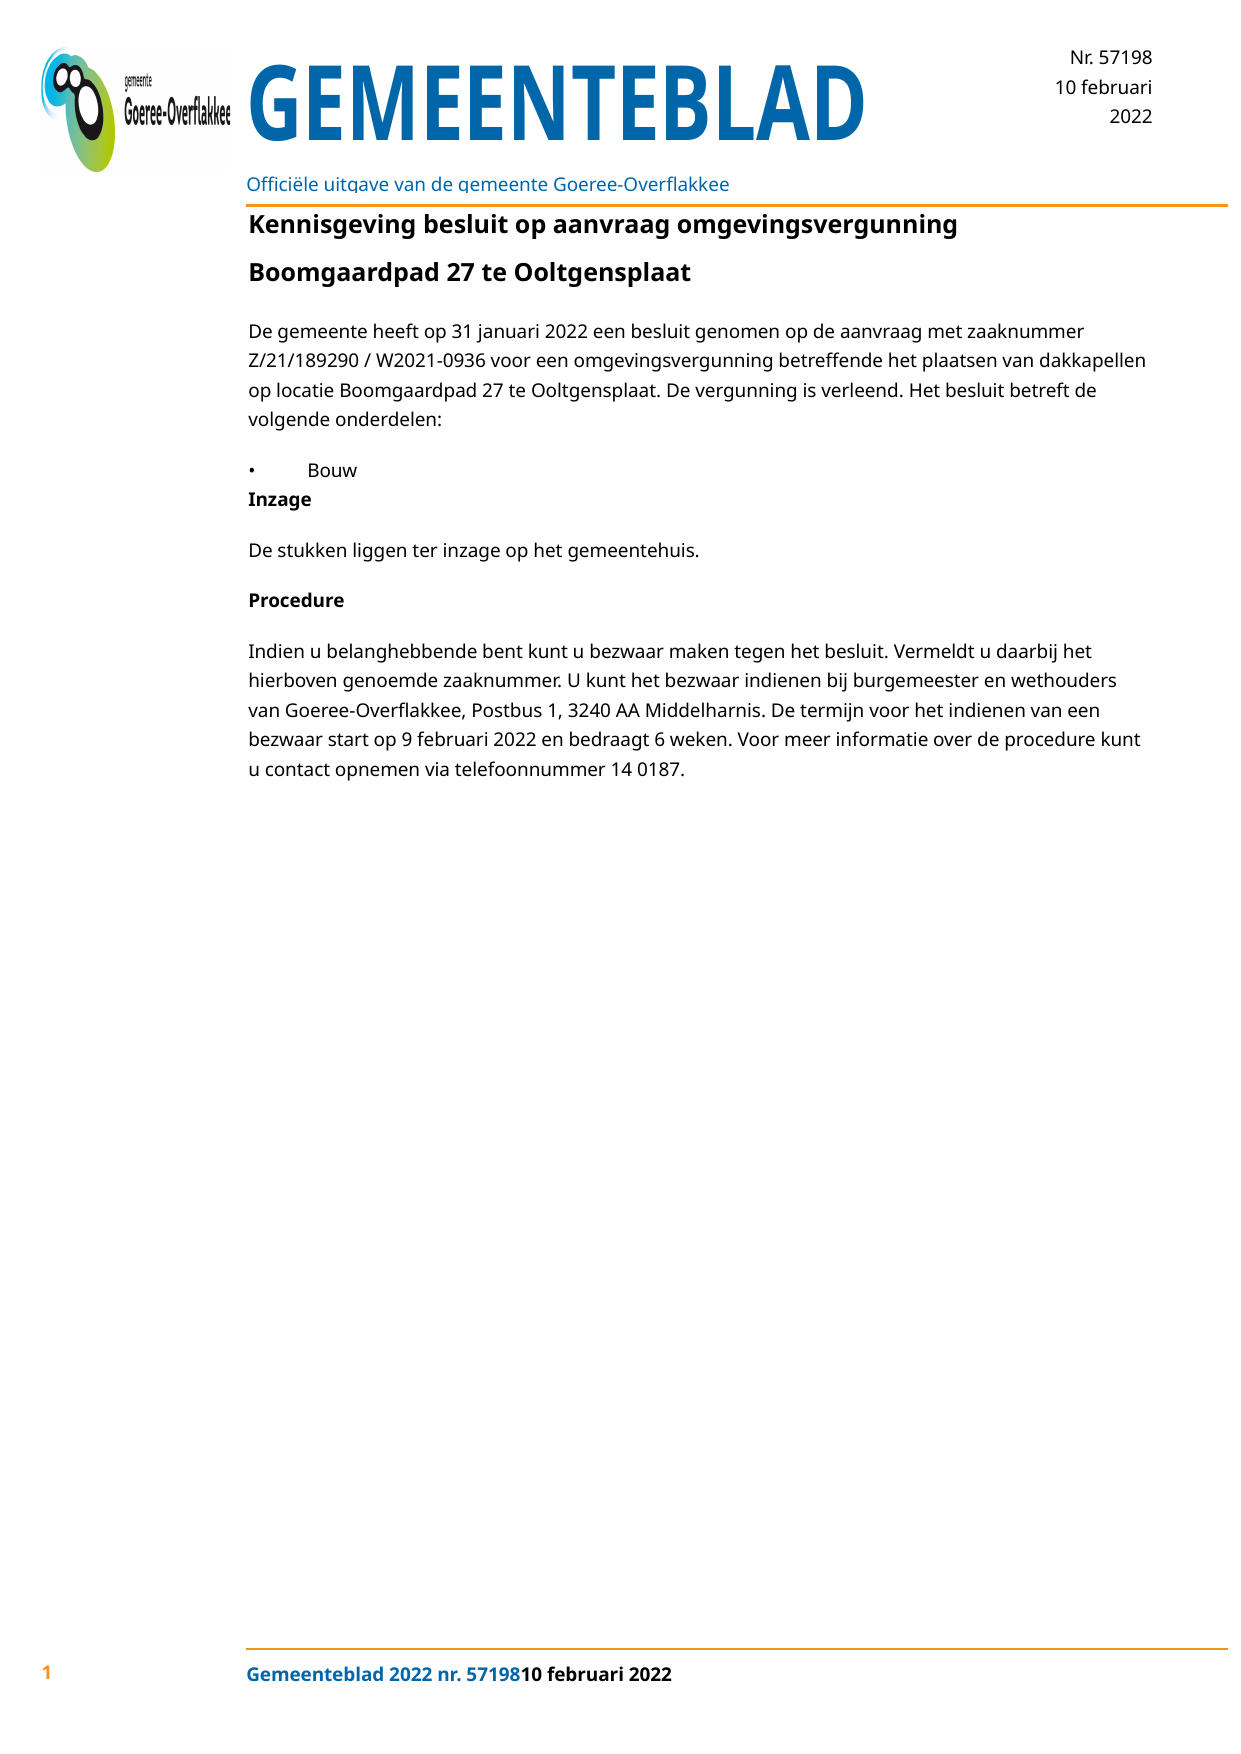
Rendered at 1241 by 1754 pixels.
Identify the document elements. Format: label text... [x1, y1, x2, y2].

text De stukken liggen ter inzage op het gemeentehuis. [248, 537, 1152, 563]
text Indien u belanghebbende bent kunt u bezwaar maken tegen het besluit. Vermeldt u daarbij het hierboven genoemde zaaknummer. U kunt het bezwaar indienen bij burgemeester en wethouders van Goeree-Overflakkee, Postbus 1, 3240 AA Middelharnis. De termijn voor het indienen van een bezwaar start op 9 februari 2022 en bedraagt 6 weken. Voor meer informatie over de procedure kunt u contact opnemen via telefoonnummer 14 0187. [248, 638, 1152, 782]
text De gemeente heeft op 31 januari 2022 een besluit genomen op de aanvraag met zaaknummer Z/21/189290 / W2021-0936 voor een omgevingsvergunning betreffende het plaatsen van dakkapellen op locatie Boomgaardpad 27 te Ooltgensplaat. De vergunning is verleend. Het besluit betreft de volgende onderdelen: [248, 318, 1152, 432]
list Bouw [248, 457, 1152, 483]
text Kennisgeving besluit op aanvraag omgevingsvergunning Boomgaardpad 27 te Ooltgensplaat [248, 207, 1152, 288]
text Procedure [248, 587, 1152, 613]
picture [41, 47, 231, 172]
text Inzage [248, 487, 1152, 512]
